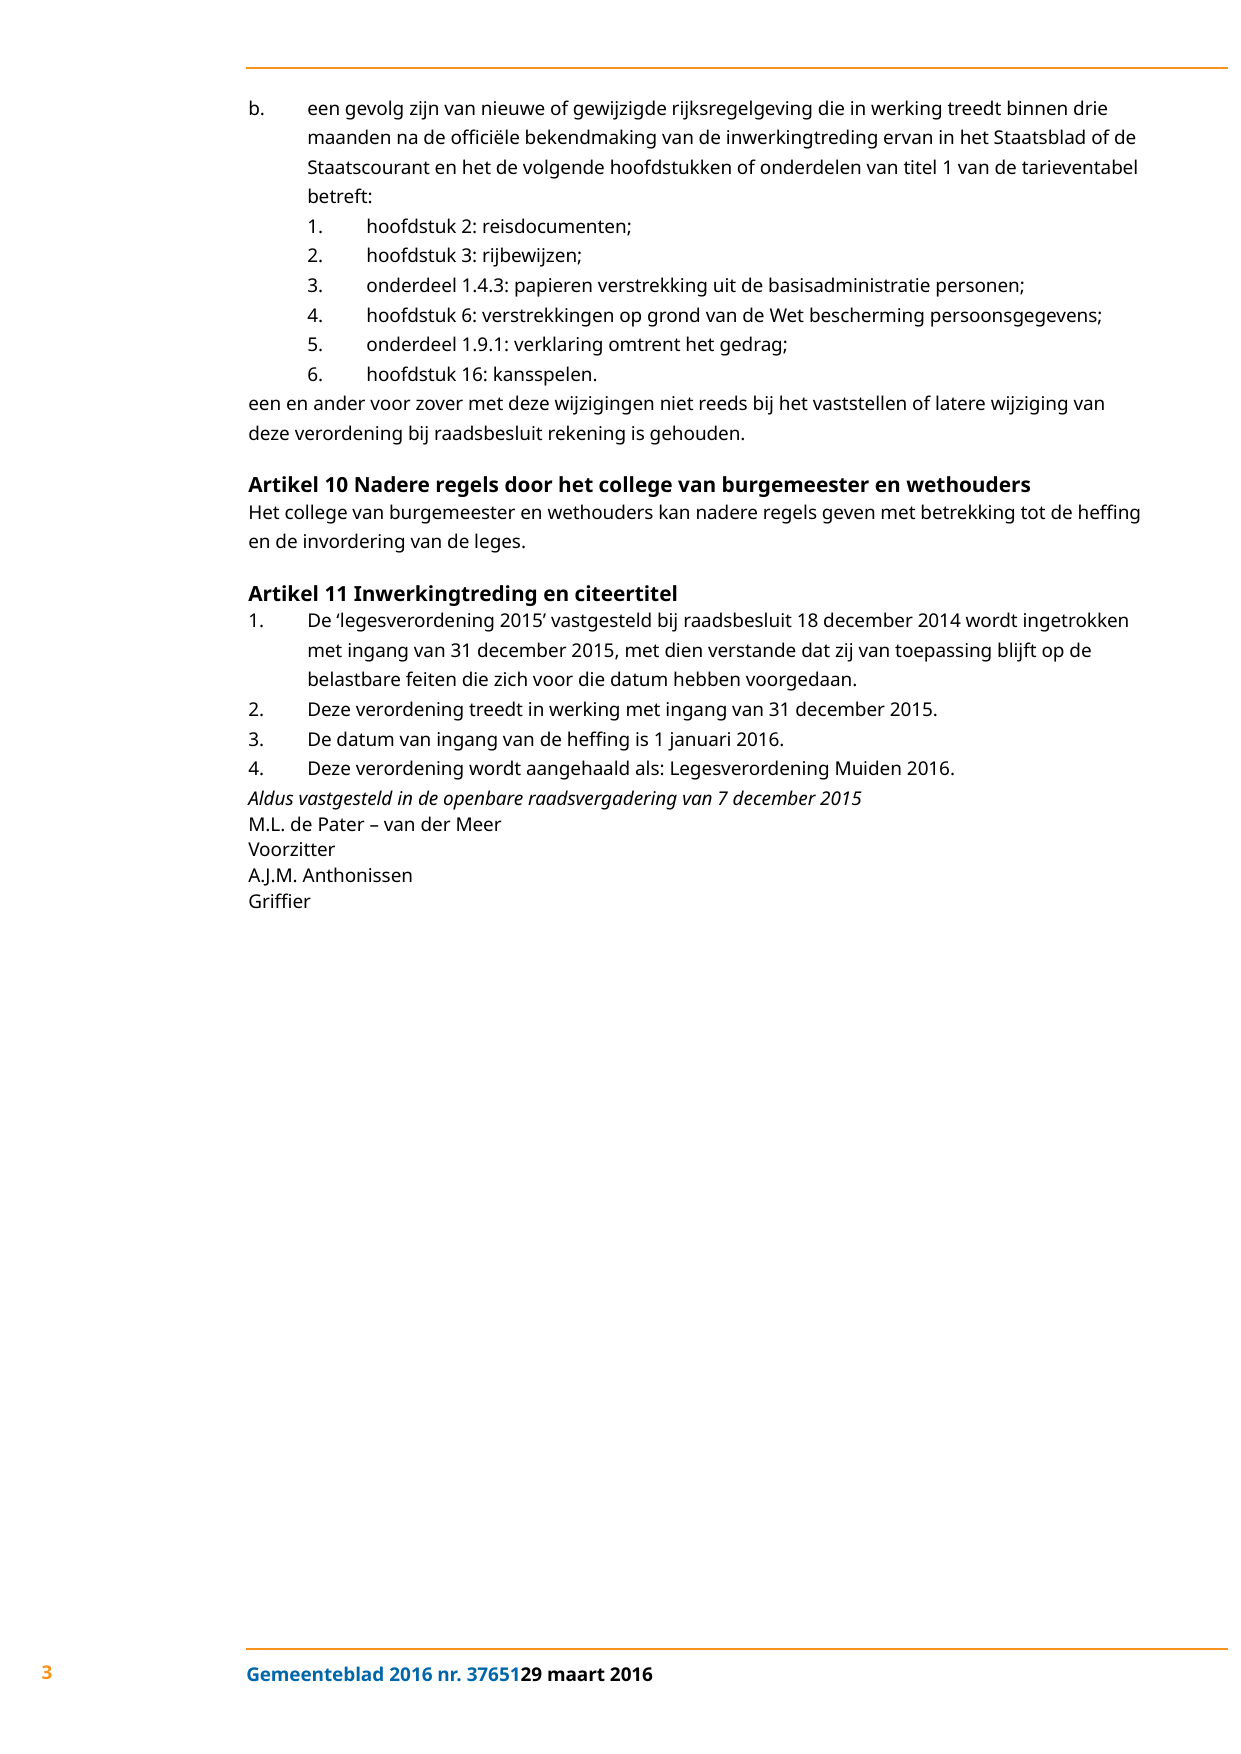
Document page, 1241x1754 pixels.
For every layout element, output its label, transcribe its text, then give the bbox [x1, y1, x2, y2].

text Artikel 11 Inwerkingtreding en citeertitel [248, 579, 1152, 607]
list De datum van ingang van de heffing is 1 januari 2016. [248, 726, 1152, 752]
text Artikel 10 Nadere regels door het college van burgemeester en wethouders [248, 471, 1152, 499]
list hoofdstuk 3: rijbewijzen; [307, 243, 1152, 268]
text Voorzitter [248, 836, 1152, 862]
text Griffier [248, 888, 1152, 914]
list hoofdstuk 6: verstrekkingen op grond van de Wet bescherming persoonsgegevens; [307, 302, 1152, 328]
list De ‘legesverordening 2015’ vastgesteld bij raadsbesluit 18 december 2014 wordt ingetrokken met ingang van 31 december 2015, met dien verstande dat zij van toepassing blijft op de belastbare feiten die zich voor die datum hebben voorgedaan. [248, 607, 1152, 692]
list Deze verordening wordt aangehaald als: Legesverordening Muiden 2016. [248, 755, 1152, 781]
text M.L. de Pater – van der Meer [248, 811, 1152, 836]
list onderdeel 1.9.1: verklaring omtrent het gedrag; [307, 331, 1152, 357]
text Aldus vastgesteld in de openbare raadsvergadering van 7 december 2015 [248, 785, 1152, 811]
text A.J.M. Anthonissen [248, 862, 1152, 888]
list een gevolg zijn van nieuwe of gewijzigde rijksregelgeving die in werking treedt binnen drie maanden na de officiële bekendmaking van de inwerkingtreding ervan in het Staatsblad of de Staatscourant en het de volgende hoofdstukken of onderdelen van titel 1 van de tarieventabel betreft: [248, 95, 1152, 209]
list onderdeel 1.4.3: papieren verstrekking uit de basisadministratie personen; [307, 272, 1152, 298]
list hoofdstuk 16: kansspelen. [307, 361, 1152, 387]
list hoofdstuk 2: reisdocumenten; [307, 213, 1152, 239]
picture [41, 47, 231, 172]
text Het college van burgemeester en wethouders kan nadere regels geven met betrekking tot de heffing en de invordering van de leges. [248, 499, 1152, 554]
text een en ander voor zover met deze wijzigingen niet reeds bij het vaststellen of latere wijziging van deze verordening bij raadsbesluit rekening is gehouden. [248, 391, 1152, 446]
list Deze verordening treedt in werking met ingang van 31 december 2015. [248, 696, 1152, 722]
